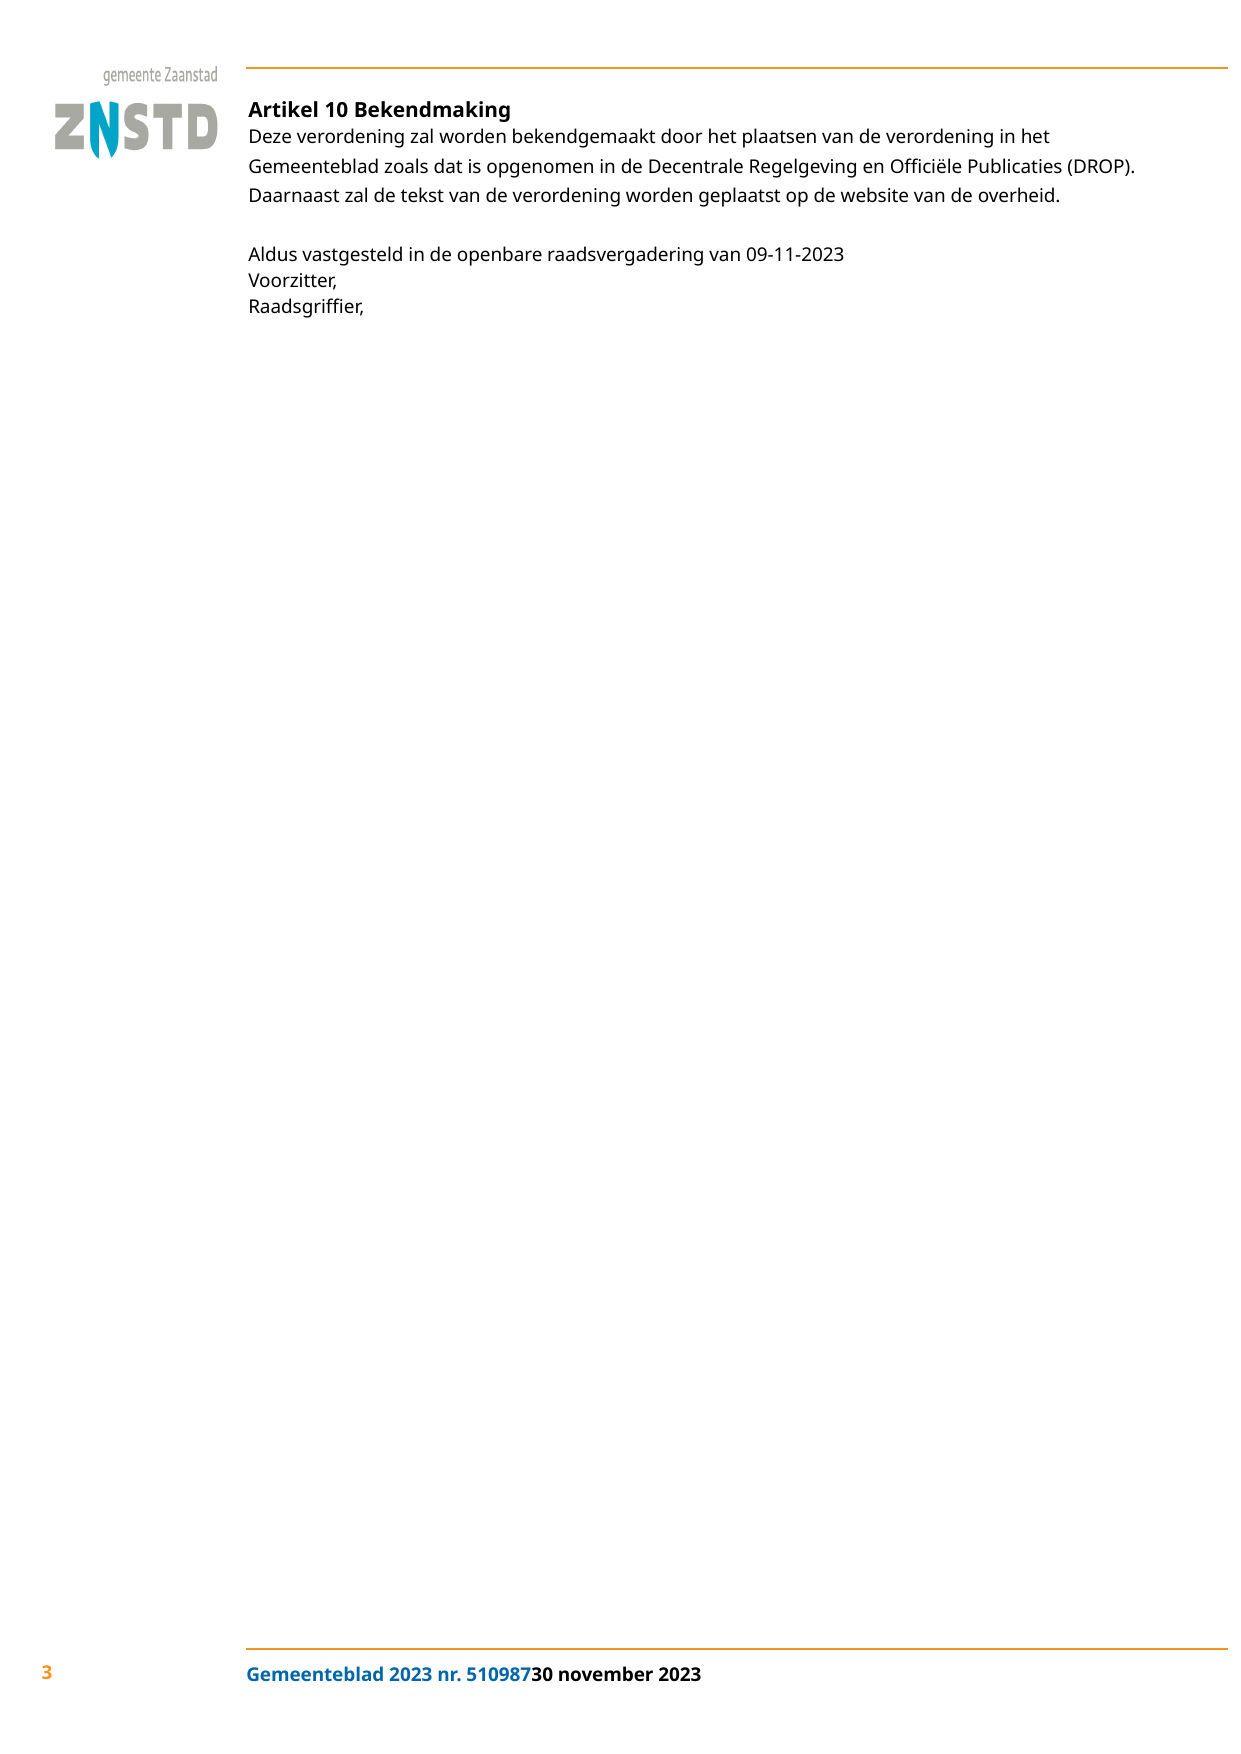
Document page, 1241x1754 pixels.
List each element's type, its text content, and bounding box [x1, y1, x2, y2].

text Deze verordening zal worden bekendgemaakt door het plaatsen van de verordening in het Gemeenteblad zoals dat is opgenomen in de Decentrale Regelgeving en Officiële Publicaties (DROP). Daarnaast zal de tekst van de verordening worden geplaatst op de website van de overheid. [248, 123, 1152, 208]
text Raadsgriffier, [248, 293, 1152, 319]
text Voorzitter, [248, 267, 1152, 293]
text Artikel 10 Bekendmaking [248, 95, 1152, 123]
text Aldus vastgesteld in de openbare raadsvergadering van 09-11-2023 [248, 242, 1152, 267]
picture [41, 47, 231, 172]
